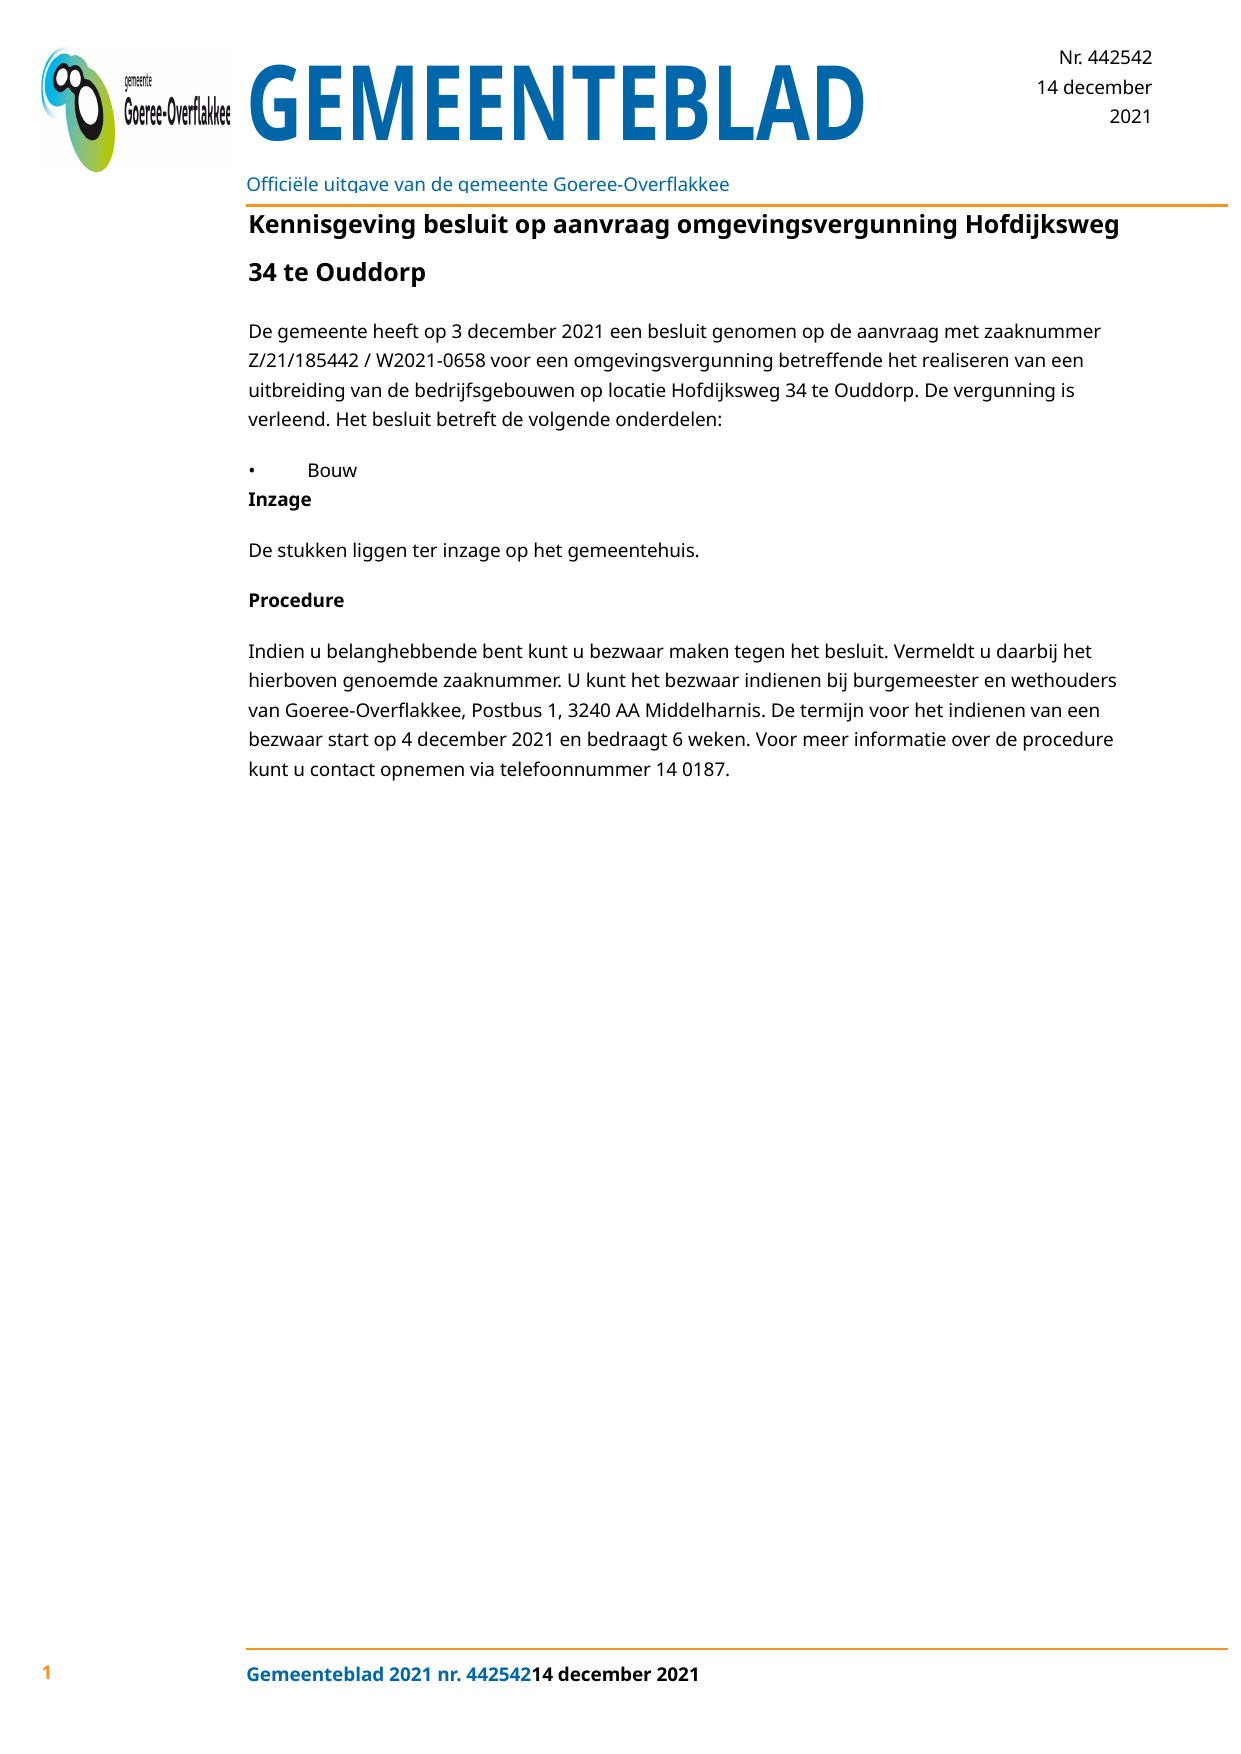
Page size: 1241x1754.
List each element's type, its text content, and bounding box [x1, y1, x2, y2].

text Procedure [248, 587, 1152, 613]
text Kennisgeving besluit op aanvraag omgevingsvergunning Hofdijksweg 34 te Ouddorp [248, 207, 1152, 288]
list Bouw [248, 457, 1152, 483]
text De gemeente heeft op 3 december 2021 een besluit genomen op de aanvraag met zaaknummer Z/21/185442 / W2021-0658 voor een omgevingsvergunning betreffende het realiseren van een uitbreiding van de bedrijfsgebouwen op locatie Hofdijksweg 34 te Ouddorp. De vergunning is verleend. Het besluit betreft de volgende onderdelen: [248, 318, 1152, 432]
text De stukken liggen ter inzage op het gemeentehuis. [248, 537, 1152, 563]
picture [41, 47, 231, 172]
text Indien u belanghebbende bent kunt u bezwaar maken tegen het besluit. Vermeldt u daarbij het hierboven genoemde zaaknummer. U kunt het bezwaar indienen bij burgemeester en wethouders van Goeree-Overflakkee, Postbus 1, 3240 AA Middelharnis. De termijn voor het indienen van een bezwaar start op 4 december 2021 en bedraagt 6 weken. Voor meer informatie over de procedure kunt u contact opnemen via telefoonnummer 14 0187. [248, 638, 1152, 782]
text Inzage [248, 487, 1152, 512]
